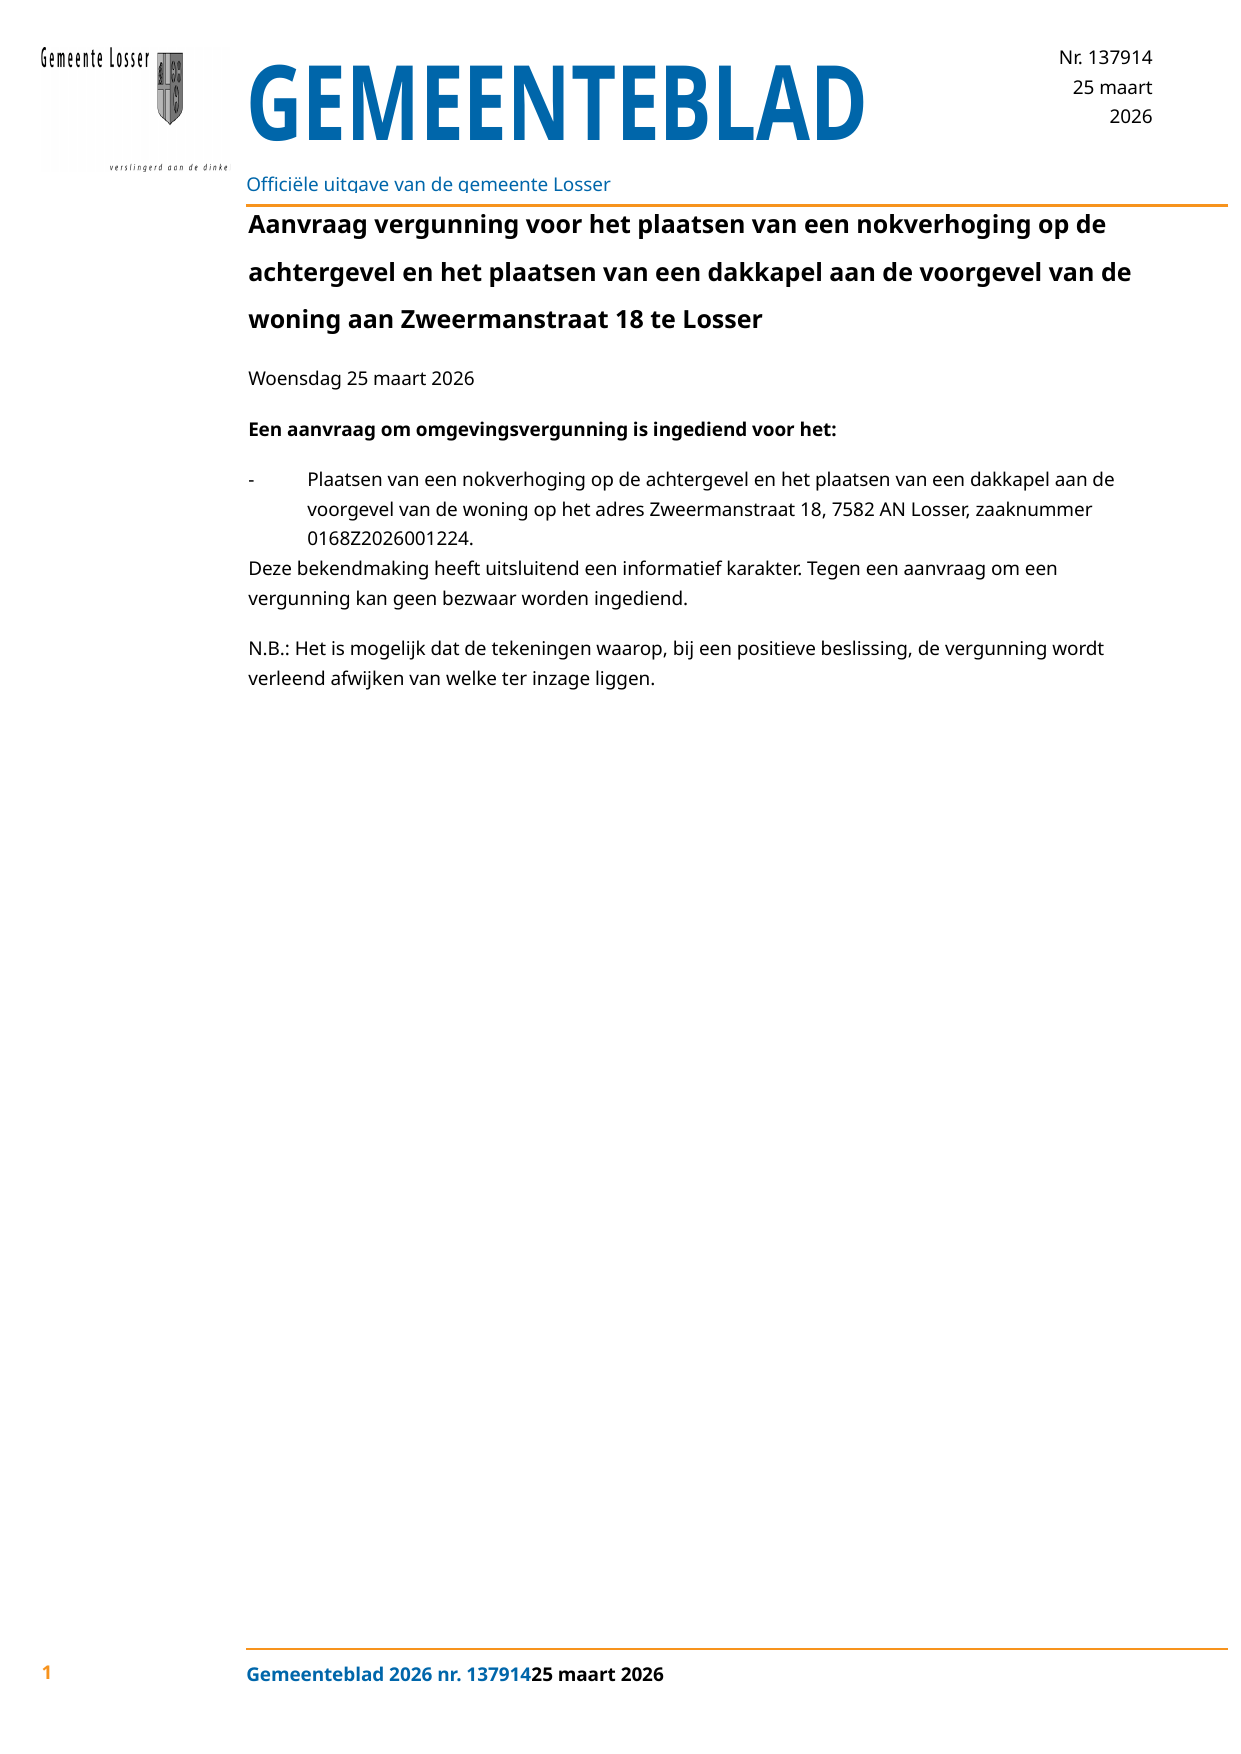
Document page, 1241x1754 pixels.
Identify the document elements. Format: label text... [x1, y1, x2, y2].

text Een aanvraag om omgevingsvergunning is ingediend voor het: [248, 416, 1152, 442]
text Aanvraag vergunning voor het plaatsen van een nokverhoging op de achtergevel en het plaatsen van een dakkapel aan de voorgevel van de woning aan Zweermanstraat 18 te Losser [248, 207, 1152, 336]
text Deze bekendmaking heeft uitsluitend een informatief karakter. Tegen een aanvraag om een vergunning kan geen bezwaar worden ingediend. [248, 555, 1152, 610]
text N.B.: Het is mogelijk dat de tekeningen waarop, bij een positieve beslissing, de vergunning wordt verleend afwijken van welke ter inzage liggen. [248, 635, 1152, 690]
picture [41, 47, 231, 172]
text Woensdag 25 maart 2026 [248, 366, 1152, 391]
list Plaatsen van een nokverhoging op de achtergevel en het plaatsen van een dakkapel aan de voorgevel van de woning op het adres Zweermanstraat 18, 7582 AN Losser, zaaknummer 0168Z2026001224. [248, 466, 1152, 551]
